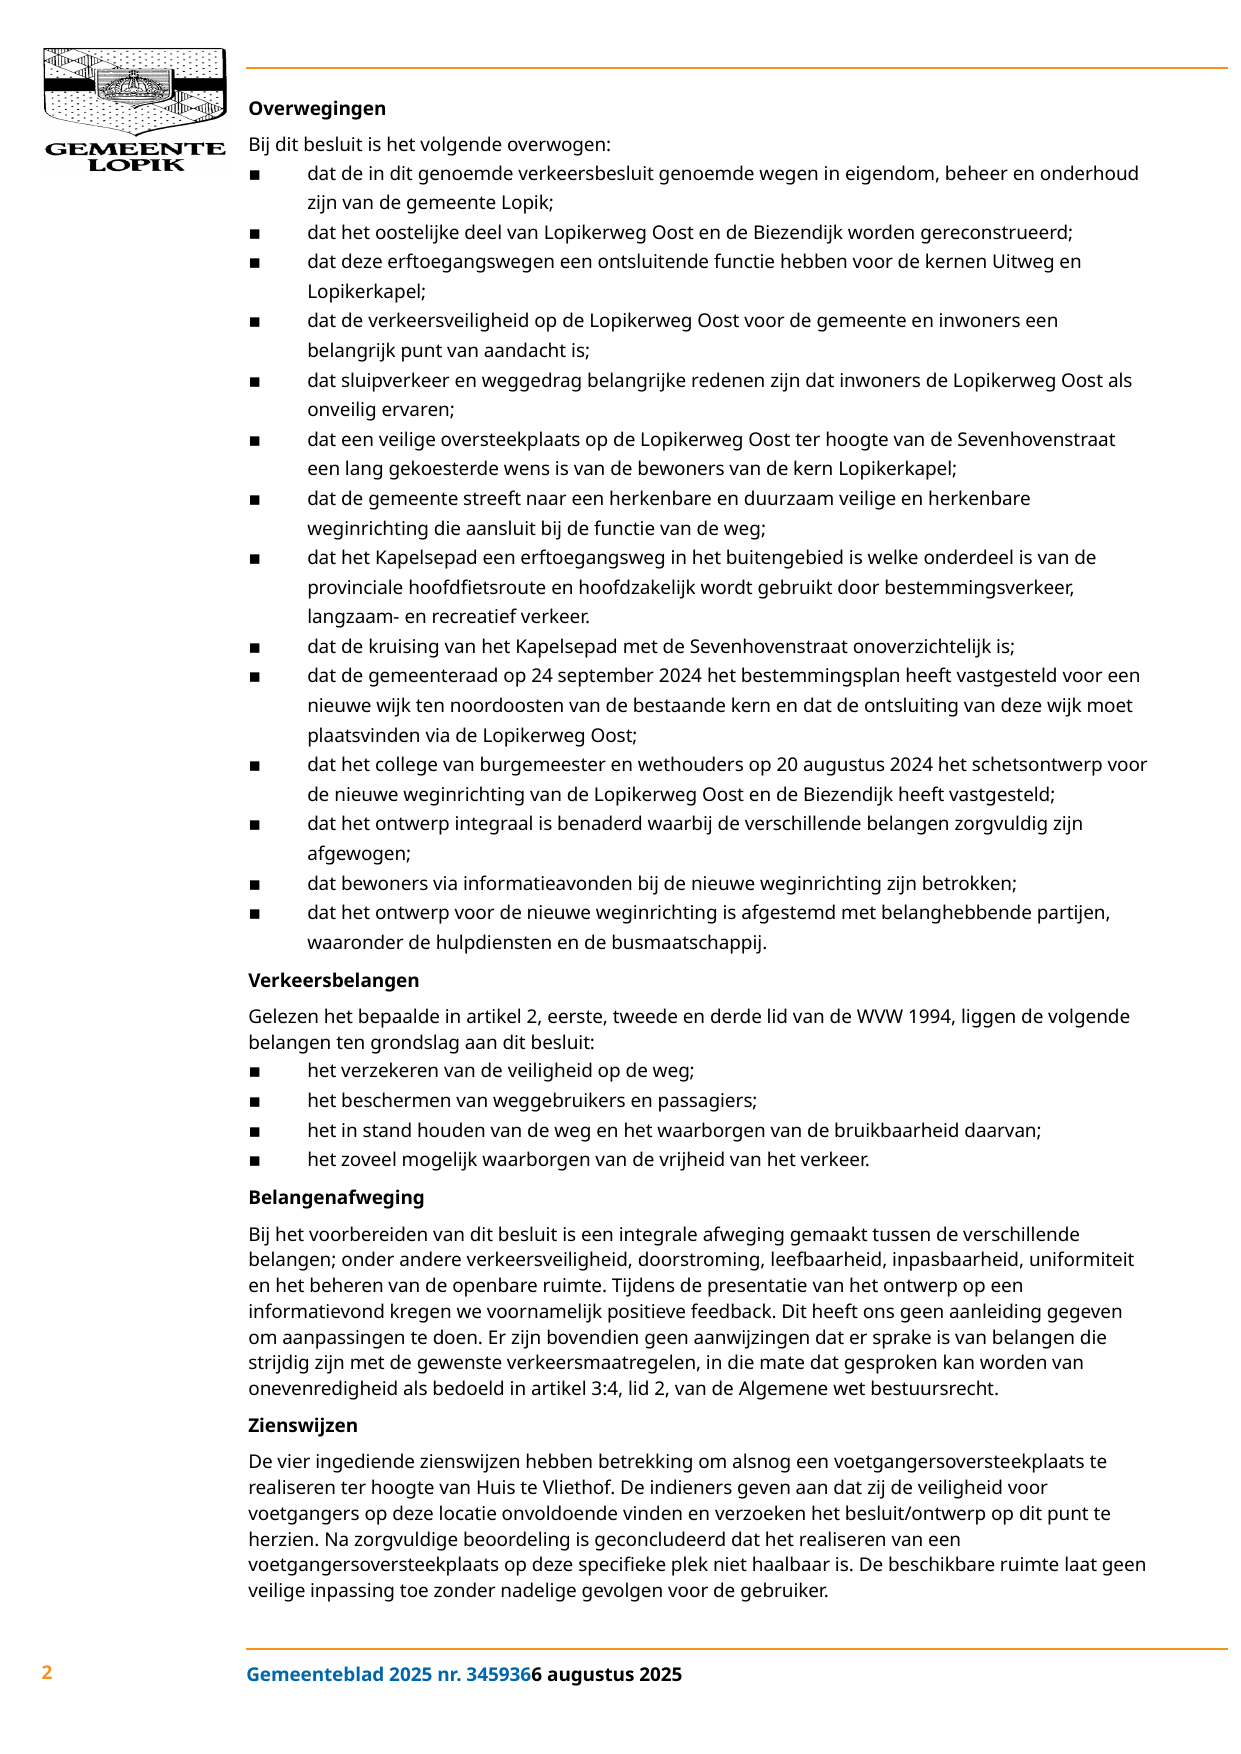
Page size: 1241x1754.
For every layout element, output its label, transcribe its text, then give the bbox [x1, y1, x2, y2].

list het verzekeren van de veiligheid op de weg; [248, 1058, 1152, 1083]
list dat de kruising van het Kapelsepad met de Sevenhovenstraat onoverzichtelijk is; [248, 633, 1152, 659]
text Zienswijzen [248, 1412, 1152, 1438]
list dat de gemeenteraad op 24 september 2024 het bestemmingsplan heeft vastgesteld voor een nieuwe wijk ten noordoosten van de bestaande kern en dat de ontsluiting van deze wijk moet plaatsvinden via de Lopikerweg Oost; [248, 663, 1152, 748]
list dat het oostelijke deel van Lopikerweg Oost en de Biezendijk worden gereconstrueerd; [248, 219, 1152, 245]
list dat de verkeersveiligheid op de Lopikerweg Oost voor de gemeente en inwoners een belangrijk punt van aandacht is; [248, 308, 1152, 363]
picture [41, 47, 231, 172]
list dat sluipverkeer en weggedrag belangrijke redenen zijn dat inwoners de Lopikerweg Oost als onveilig ervaren; [248, 367, 1152, 422]
list het zoveel mogelijk waarborgen van de vrijheid van het verkeer. [248, 1146, 1152, 1172]
list dat een veilige oversteekplaats op de Lopikerweg Oost ter hoogte van de Sevenhovenstraat een lang gekoesterde wens is van de bewoners van de kern Lopikerkapel; [248, 426, 1152, 481]
list dat de gemeente streeft naar een herkenbare en duurzaam veilige en herkenbare weginrichting die aansluit bij de functie van de weg; [248, 485, 1152, 541]
list dat deze erftoegangswegen een ontsluitende functie hebben voor de kernen Uitweg en Lopikerkapel; [248, 248, 1152, 304]
text De vier ingediende zienswijzen hebben betrekking om alsnog een voetgangersoversteekplaats te realiseren ter hoogte van Huis te Vliethof. De indieners geven aan dat zij de veiligheid voor voetgangers op deze locatie onvoldoende vinden en verzoeken het besluit/ontwerp op dit punt te herzien. Na zorgvuldige beoordeling is geconcludeerd dat het realiseren van een voetgangersoversteekplaats op deze specifieke plek niet haalbaar is. De beschikbare ruimte laat geen veilige inpassing toe zonder nadelige gevolgen voor de gebruiker. [248, 1449, 1152, 1603]
text Verkeersbelangen [248, 967, 1152, 993]
text Belangenafweging [248, 1184, 1152, 1210]
text Bij het voorbereiden van dit besluit is een integrale afweging gemaakt tussen de verschillende belangen; onder andere verkeersveiligheid, doorstroming, leefbaarheid, inpasbaarheid, uniformiteit en het beheren van de openbare ruimte. Tijdens de presentatie van het ontwerp op een informatievond kregen we voornamelijk positieve feedback. Dit heeft ons geen aanleiding gegeven om aanpassingen te doen. Er zijn bovendien geen aanwijzingen dat er sprake is van belangen die strijdig zijn met de gewenste verkeersmaatregelen, in die mate dat gesproken kan worden van onevenredigheid als bedoeld in artikel 3:4, lid 2, van de Algemene wet bestuursrecht. [248, 1221, 1152, 1401]
list dat het ontwerp voor de nieuwe weginrichting is afgestemd met belanghebbende partijen, waaronder de hulpdiensten en de busmaatschappij. [248, 899, 1152, 955]
list dat bewoners via informatieavonden bij de nieuwe weginrichting zijn betrokken; [248, 870, 1152, 896]
list dat het ontwerp integraal is benaderd waarbij de verschillende belangen zorgvuldig zijn afgewogen; [248, 811, 1152, 866]
text Gelezen het bepaalde in artikel 2, eerste, tweede en derde lid van de WVW 1994, liggen de volgende belangen ten grondslag aan dit besluit: [248, 1003, 1152, 1055]
list dat het college van burgemeester en wethouders op 20 augustus 2024 het schetsontwerp voor de nieuwe weginrichting van de Lopikerweg Oost en de Biezendijk heeft vastgesteld; [248, 751, 1152, 807]
text Overwegingen [248, 95, 1152, 121]
list dat het Kapelsepad een erftoegangsweg in het buitengebied is welke onderdeel is van de provinciale hoofdfietsroute en hoofdzakelijk wordt gebruikt door bestemmingsverkeer, langzaam- en recreatief verkeer. [248, 544, 1152, 629]
list het beschermen van weggebruikers en passagiers; [248, 1087, 1152, 1113]
list het in stand houden van de weg en het waarborgen van de bruikbaarheid daarvan; [248, 1117, 1152, 1142]
text Bij dit besluit is het volgende overwogen: [248, 131, 1152, 157]
list dat de in dit genoemde verkeersbesluit genoemde wegen in eigendom, beheer en onderhoud zijn van de gemeente Lopik; [248, 160, 1152, 215]
